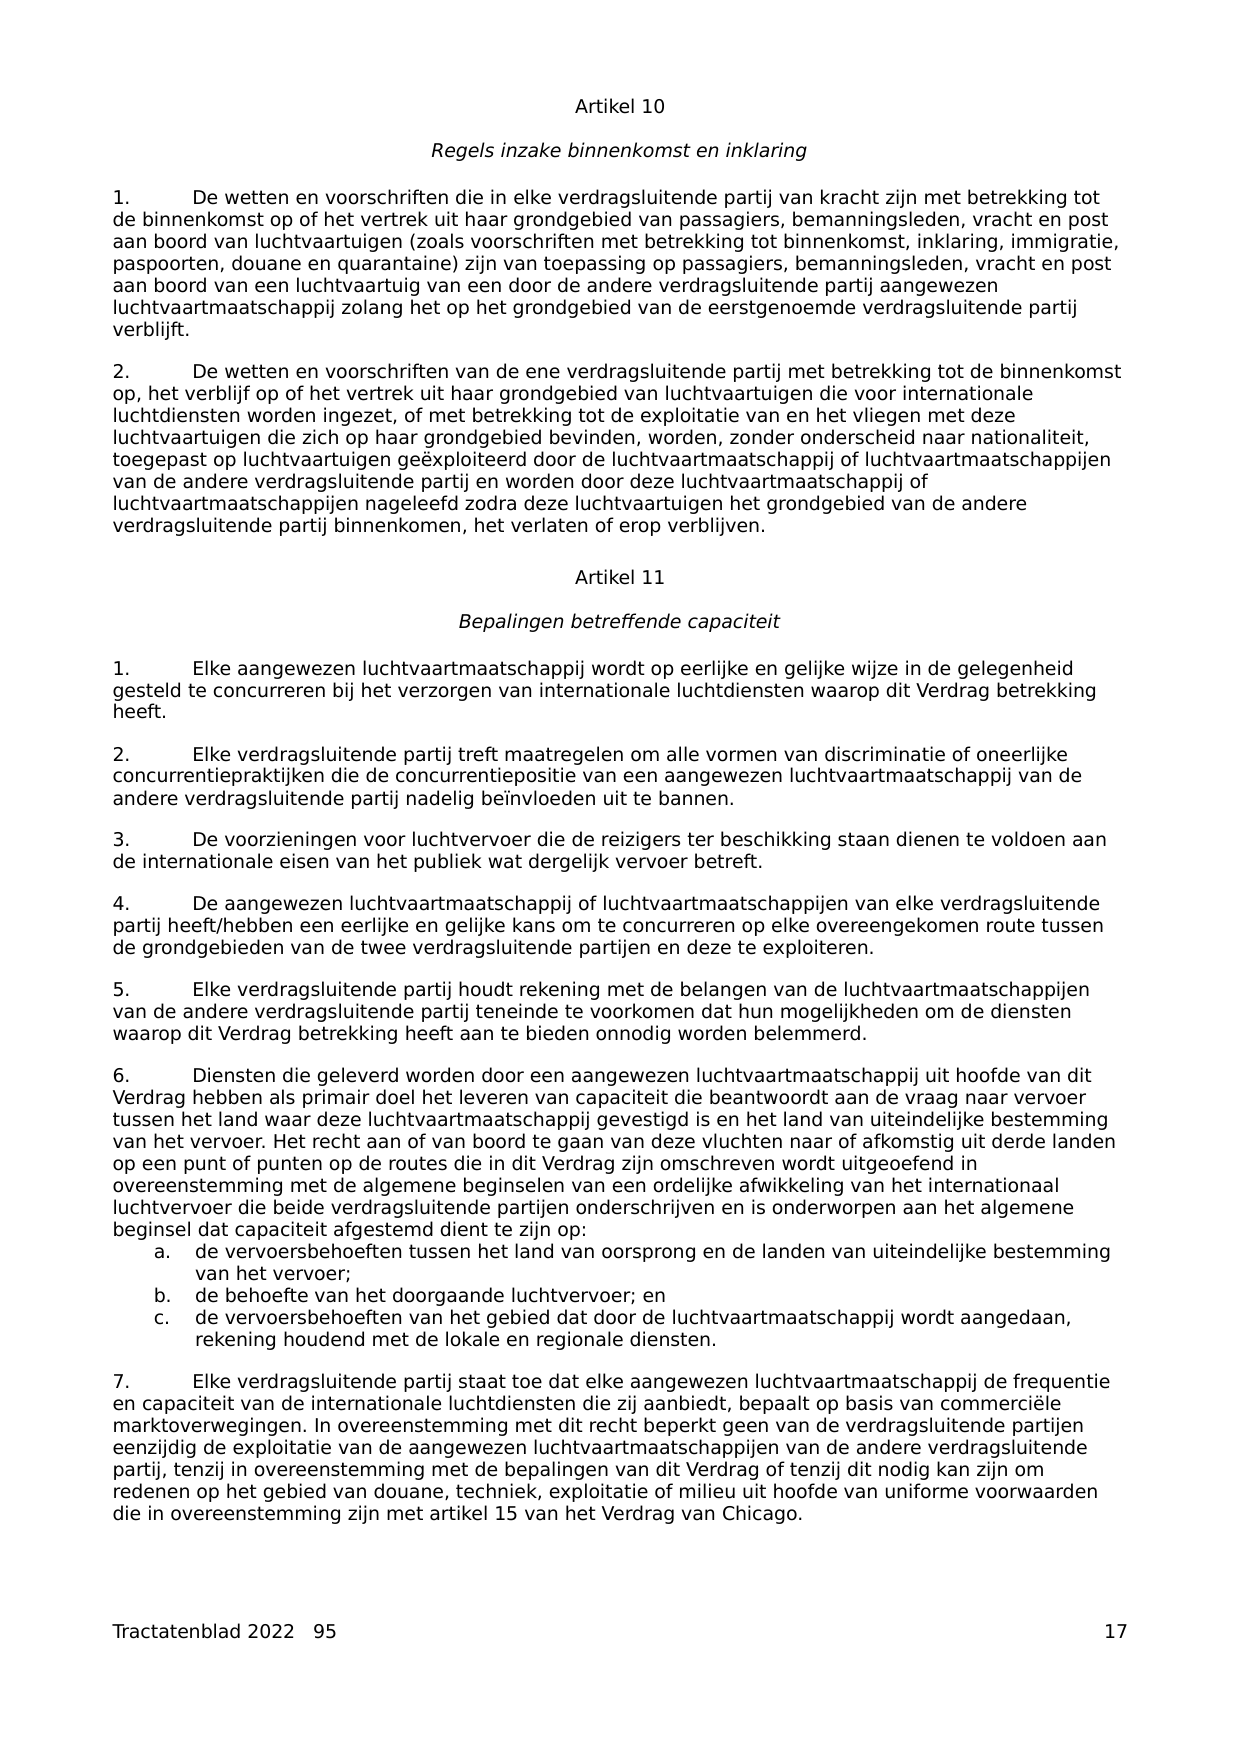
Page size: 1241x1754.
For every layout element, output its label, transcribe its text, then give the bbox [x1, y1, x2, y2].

text 6. Diensten die geleverd worden door een aangewezen luchtvaartmaatschappij uit hoofde van dit Verdrag hebben als primair doel het leveren van capaciteit die beantwoordt aan de vraag naar vervoer tussen het land waar deze luchtvaartmaatschappij gevestigd is en het land van uiteindelijke bestemming van het vervoer. Het recht aan of van boord te gaan van deze vluchten naar of afkomstig uit derde landen op een punt of punten op de routes die in dit Verdrag zijn omschreven wordt uitgeoefend in overeenstemming met de algemene beginselen van een ordelijke afwikkeling van het internationaal luchtvervoer die beide verdragsluitende partijen onderschrijven en is onderworpen aan het algemene beginsel dat capaciteit afgestemd dient te zijn op: [112, 1065, 1128, 1241]
text 7. Elke verdragsluitende partij staat toe dat elke aangewezen luchtvaartmaatschappij de frequentie en capaciteit van de internationale luchtdiensten die zij aanbiedt, bepaalt op basis van commerciële marktoverwegingen. In overeenstemming met dit recht beperkt geen van de verdragsluitende partijen eenzijdig de exploitatie van de aangewezen luchtvaartmaatschappijen van de andere verdragsluitende partij, tenzij in overeenstemming met de bepalingen van dit Verdrag of tenzij dit nodig kan zijn om redenen op het gebied van douane, techniek, exploitatie of milieu uit hoofde van uniforme voorwaarden die in overeenstemming zijn met artikel 15 van het Verdrag van Chicago. [112, 1371, 1128, 1525]
text 2. Elke verdragsluitende partij treft maatregelen om alle vormen van discriminatie of oneerlijke concurrentiepraktijken die de concurrentiepositie van een aangewezen luchtvaartmaatschappij van de andere verdragsluitende partij nadelig beïnvloeden uit te bannen. [112, 743, 1128, 809]
subtitle Artikel 10 Regels inzake binnenkomst en inklaring [112, 96, 1128, 162]
subtitle Artikel 11 Bepalingen betreffende capaciteit [112, 567, 1128, 632]
text 1. De wetten en voorschriften die in elke verdragsluitende partij van kracht zijn met betrekking tot de binnenkomst op of het vertrek uit haar grondgebied van passagiers, bemanningsleden, vracht en post aan boord van luchtvaartuigen (zoals voorschriften met betrekking tot binnenkomst, inklaring, immigratie, paspoorten, douane en quarantaine) zijn van toepassing op passagiers, bemanningsleden, vracht en post aan boord van een luchtvaartuig van een door de andere verdragsluitende partij aangewezen luchtvaartmaatschappij zolang het op het grondgebied van de eerstgenoemde verdragsluitende partij verblijft. [112, 187, 1128, 341]
text 2. De wetten en voorschriften van de ene verdragsluitende partij met betrekking tot de binnenkomst op, het verblijf op of het vertrek uit haar grondgebied van luchtvaartuigen die voor internationale luchtdiensten worden ingezet, of met betrekking tot de exploitatie van en het vliegen met deze luchtvaartuigen die zich op haar grondgebied bevinden, worden, zonder onderscheid naar nationaliteit, toegepast op luchtvaartuigen geëxploiteerd door de luchtvaartmaatschappij of luchtvaartmaatschappijen van de andere verdragsluitende partij en worden door deze luchtvaartmaatschappij of luchtvaartmaatschappijen nageleefd zodra deze luchtvaartuigen het grondgebied van de andere verdragsluitende partij binnenkomen, het verlaten of erop verblijven. [112, 361, 1128, 537]
text b. de behoefte van het doorgaande luchtvervoer; en [153, 1285, 1128, 1307]
text c. de vervoersbehoeften van het gebied dat door de luchtvaartmaatschappij wordt aangedaan, rekening houdend met de lokale en regionale diensten. [153, 1307, 1128, 1351]
text 4. De aangewezen luchtvaartmaatschappij of luchtvaartmaatschappijen van elke verdragsluitende partij heeft/hebben een eerlijke en gelijke kans om te concurreren op elke overeengekomen route tussen de grondgebieden van de twee verdragsluitende partijen en deze te exploiteren. [112, 893, 1128, 959]
text a. de vervoersbehoeften tussen het land van oorsprong en de landen van uiteindelijke bestemming van het vervoer; [153, 1241, 1128, 1285]
text 1. Elke aangewezen luchtvaartmaatschappij wordt op eerlijke en gelijke wijze in de gelegenheid gesteld te concurreren bij het verzorgen van internationale luchtdiensten waarop dit Verdrag betrekking heeft. [112, 657, 1128, 723]
text 5. Elke verdragsluitende partij houdt rekening met de belangen van de luchtvaartmaatschappijen van de andere verdragsluitende partij teneinde te voorkomen dat hun mogelijkheden om de diensten waarop dit Verdrag betrekking heeft aan te bieden onnodig worden belemmerd. [112, 979, 1128, 1045]
text 3. De voorzieningen voor luchtvervoer die de reizigers ter beschikking staan dienen te voldoen aan de internationale eisen van het publiek wat dergelijk vervoer betreft. [112, 829, 1128, 873]
